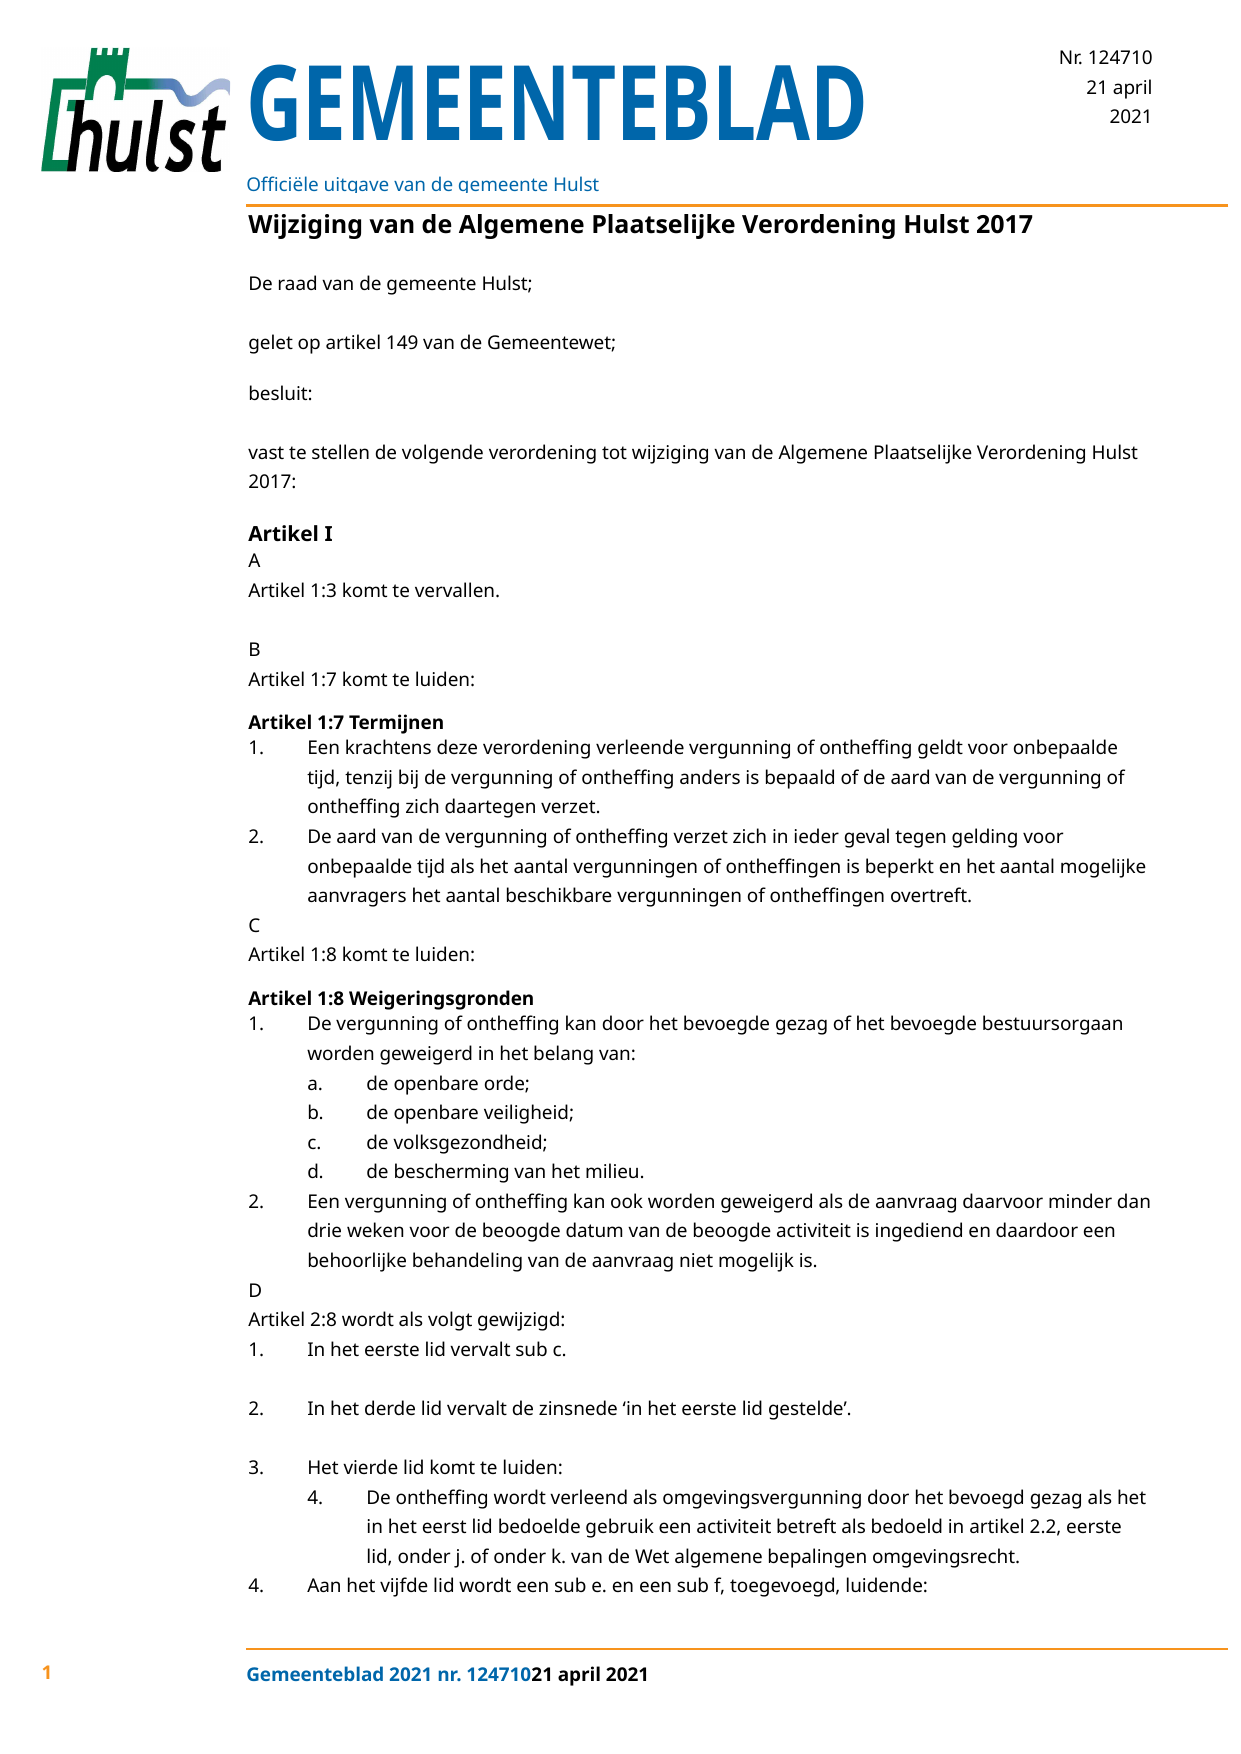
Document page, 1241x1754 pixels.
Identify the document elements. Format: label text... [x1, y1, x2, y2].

list Aan het vijfde lid wordt een sub e. en een sub f, toegevoegd, luidende: [248, 1573, 1152, 1598]
list In het derde lid vervalt de zinsnede ‘in het eerste lid gestelde’. [248, 1395, 1152, 1421]
text Artikel 1:3 komt te vervallen. [248, 577, 1152, 603]
text vast te stellen de volgende verordening tot wijziging van de Algemene Plaatselijke Verordening Hulst 2017: [248, 439, 1152, 494]
text Artikel 1:7 komt te luiden: [248, 666, 1152, 691]
list Een vergunning of ontheffing kan ook worden geweigerd als de aanvraag daarvoor minder dan drie weken voor de beoogde datum van de beoogde activiteit is ingediend en daardoor een behoorlijke behandeling van de aanvraag niet mogelijk is. [248, 1188, 1152, 1273]
list De vergunning of ontheffing kan door het bevoegde gezag of het bevoegde bestuursorgaan worden geweigerd in het belang van: [248, 1011, 1152, 1066]
text De raad van de gemeente Hulst; [248, 270, 1152, 296]
list de volksgezondheid; [307, 1129, 1152, 1154]
text Artikel I [248, 519, 1152, 547]
text gelet op artikel 149 van de Gemeentewet; [248, 329, 1152, 355]
text Artikel 2:8 wordt als volgt gewijzigd: [248, 1306, 1152, 1332]
text C [248, 912, 1152, 938]
text Wijziging van de Algemene Plaatselijke Verordening Hulst 2017 [248, 207, 1152, 241]
text besluit: [248, 380, 1152, 406]
picture [41, 47, 231, 172]
list de bescherming van het milieu. [307, 1158, 1152, 1184]
list In het eerste lid vervalt sub c. [248, 1336, 1152, 1362]
text A [248, 547, 1152, 573]
text B [248, 636, 1152, 662]
list Een krachtens deze verordening verleende vergunning of ontheffing geldt voor onbepaalde tijd, tenzij bij de vergunning of ontheffing anders is bepaald of de aard van de vergunning of ontheffing zich daartegen verzet. [248, 734, 1152, 819]
list de openbare veiligheid; [307, 1099, 1152, 1125]
text Artikel 1:7 Termijnen [248, 709, 1152, 734]
list de openbare orde; [307, 1070, 1152, 1095]
text Artikel 1:8 Weigeringsgronden [248, 985, 1152, 1011]
list Het vierde lid komt te luiden: [248, 1454, 1152, 1480]
text D [248, 1277, 1152, 1302]
text Artikel 1:8 komt te luiden: [248, 942, 1152, 967]
list De aard van de vergunning of ontheffing verzet zich in ieder geval tegen gelding voor onbepaalde tijd als het aantal vergunningen of ontheffingen is beperkt en het aantal mogelijke aanvragers het aantal beschikbare vergunningen of ontheffingen overtreft. [248, 823, 1152, 908]
list De ontheffing wordt verleend als omgevingsvergunning door het bevoegd gezag als het in het eerst lid bedoelde gebruik een activiteit betreft als bedoeld in artikel 2.2, eerste lid, onder j. of onder k. van de Wet algemene bepalingen omgevingsrecht. [307, 1484, 1152, 1569]
